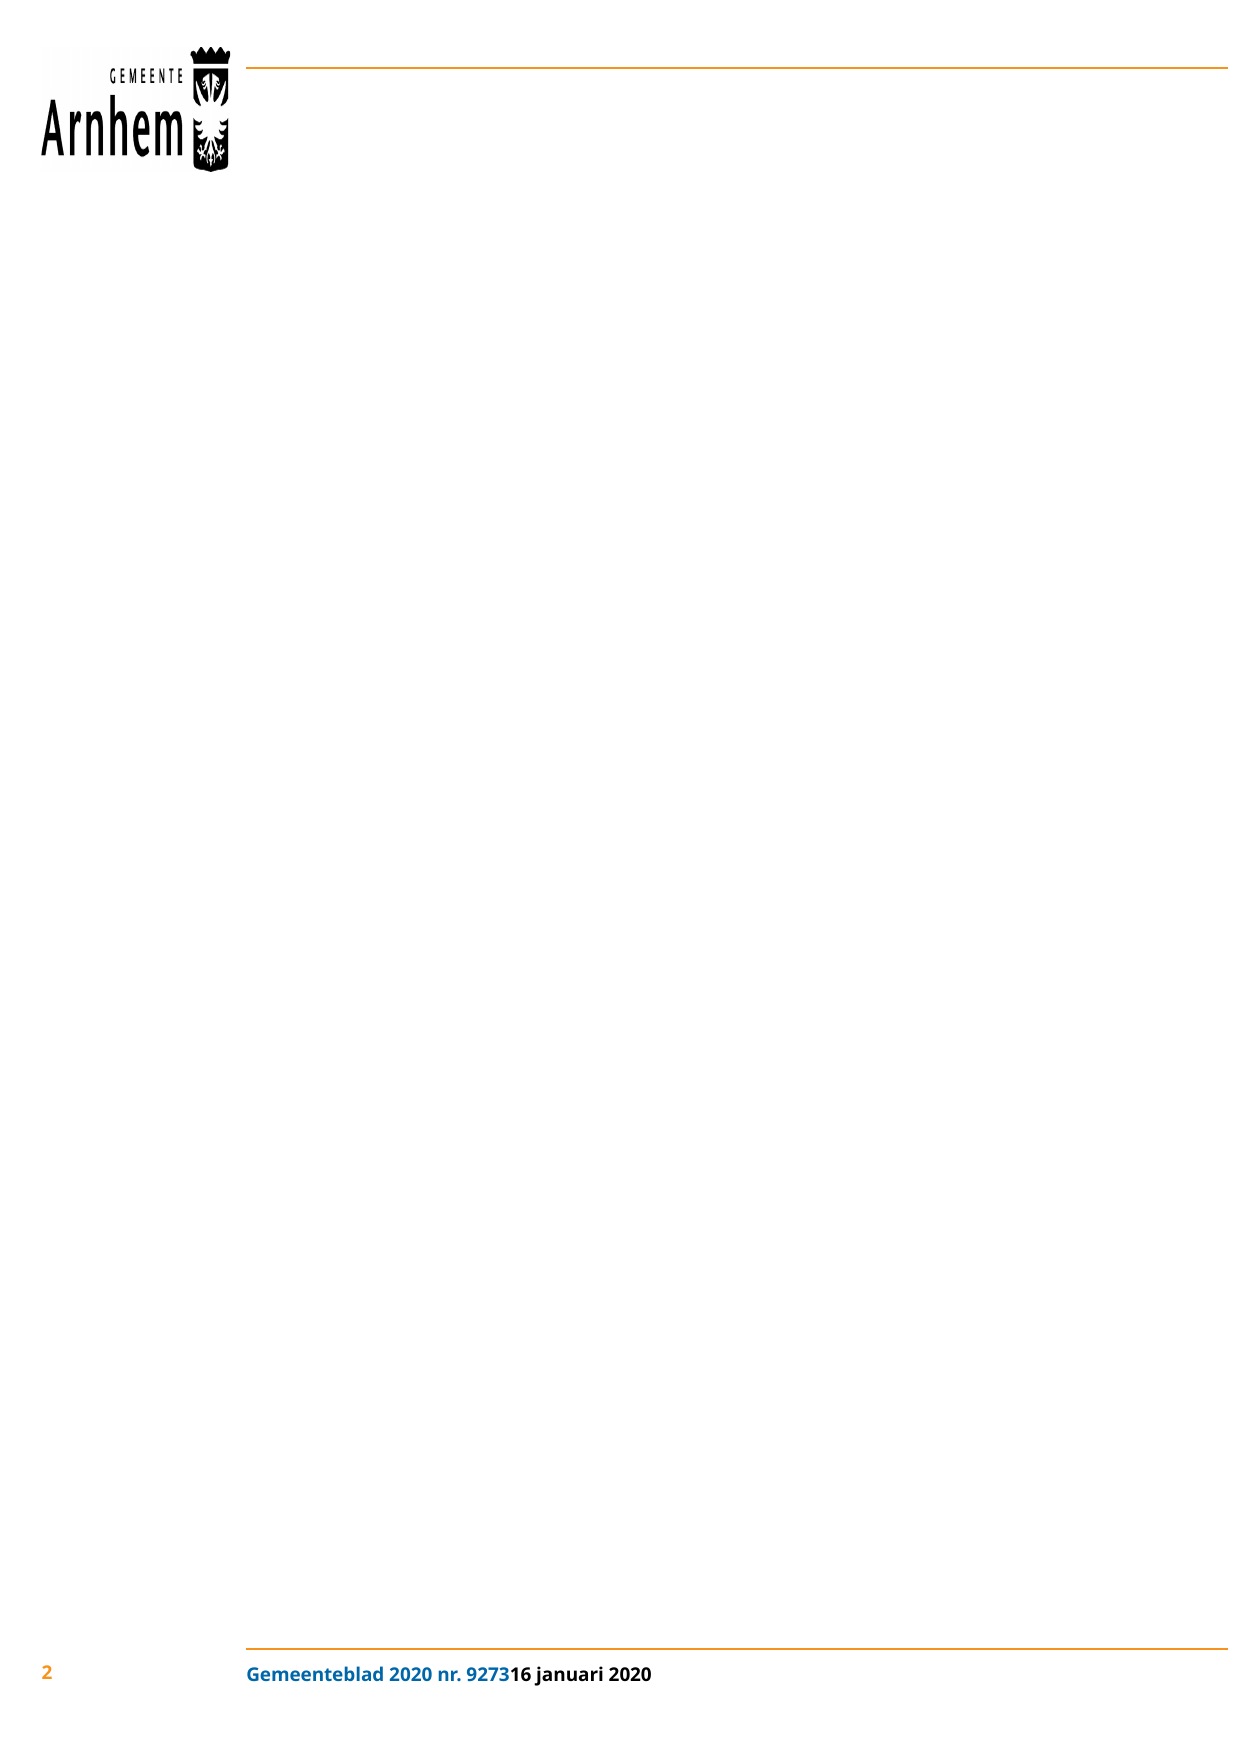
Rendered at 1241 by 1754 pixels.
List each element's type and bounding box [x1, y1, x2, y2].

picture [41, 47, 231, 172]
